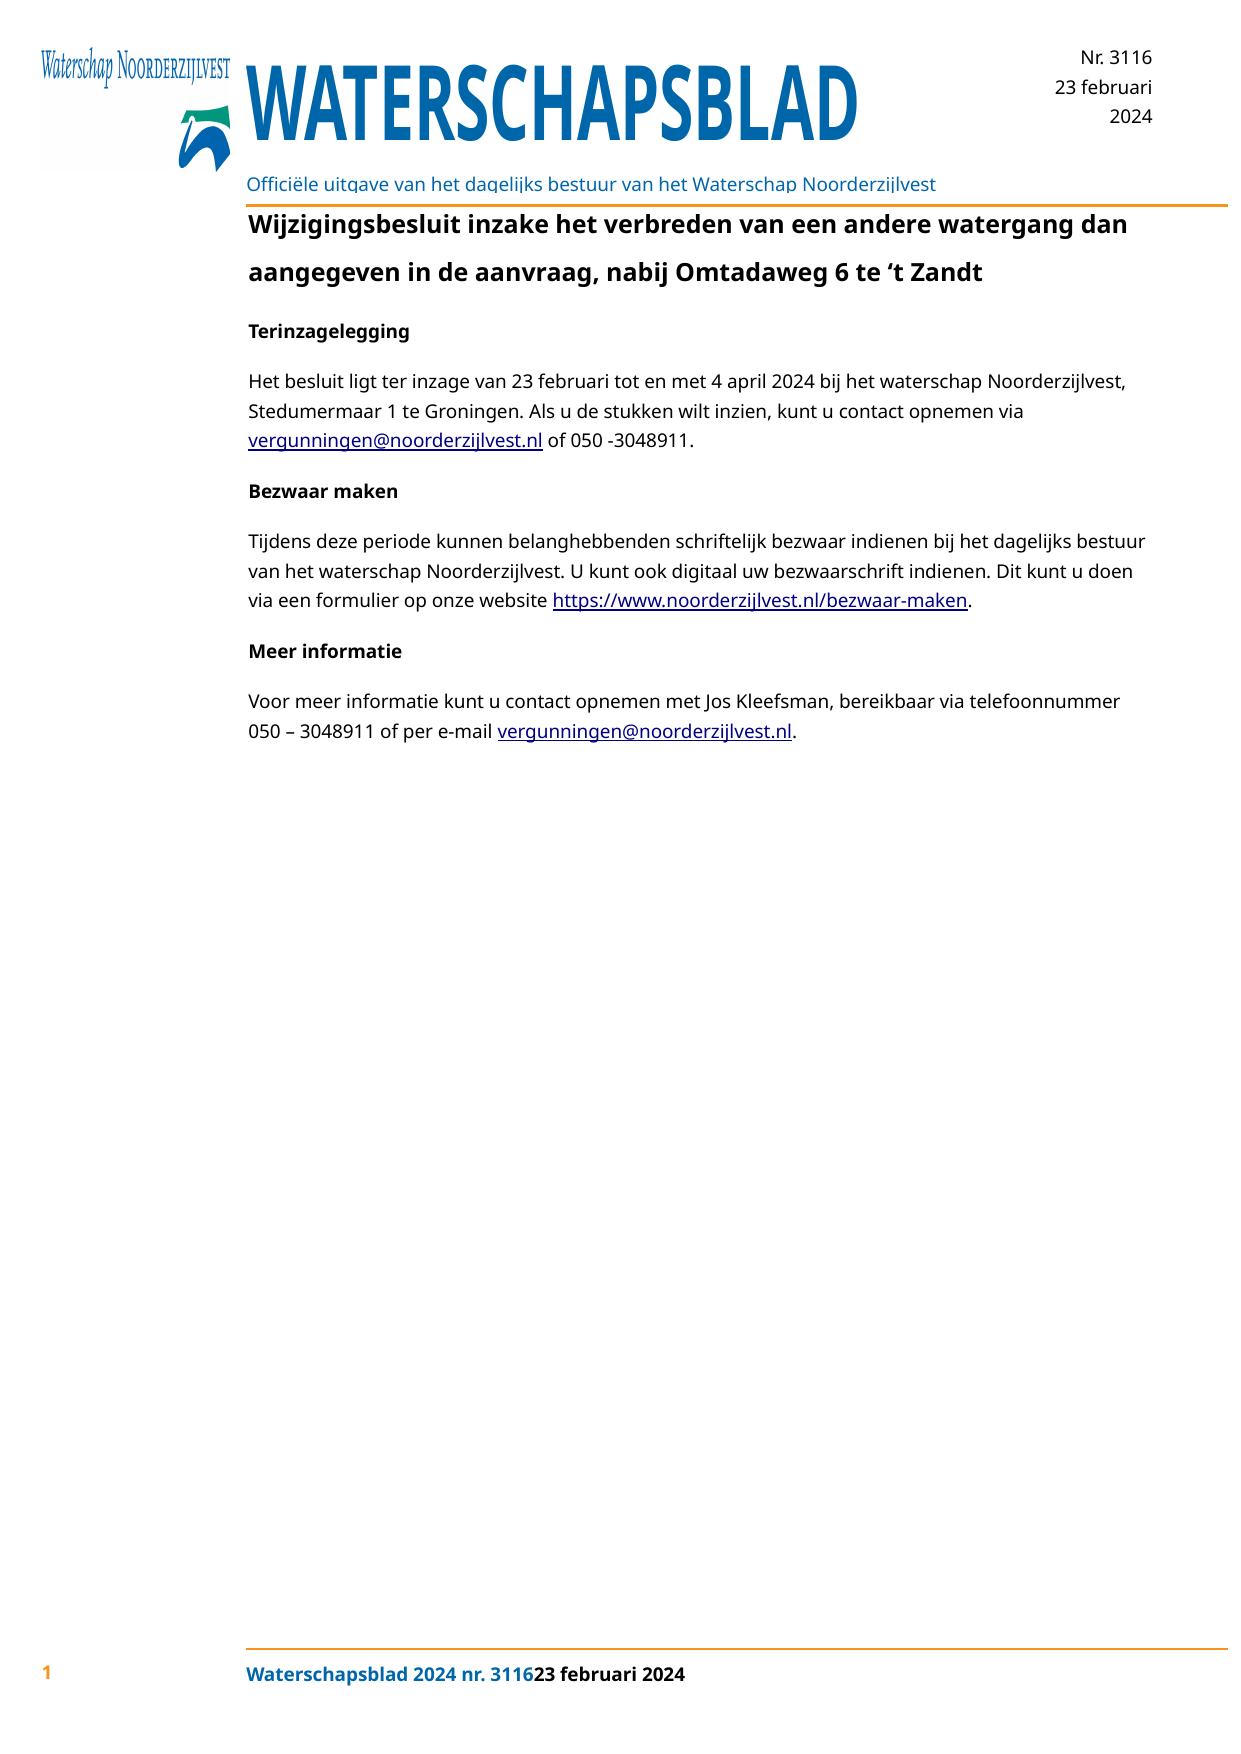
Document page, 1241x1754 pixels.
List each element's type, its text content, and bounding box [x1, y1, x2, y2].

text Meer informatie [248, 638, 1152, 664]
text Tijdens deze periode kunnen belanghebbenden schriftelijk bezwaar indienen bij het dagelijks bestuur van het waterschap Noorderzijlvest. U kunt ook digitaal uw bezwaarschrift indienen. Dit kunt u doen via een formulier op onze website https://www.noorderzijlvest.nl/bezwaar-maken. [248, 528, 1152, 613]
text Het besluit ligt ter inzage van 23 februari tot en met 4 april 2024 bij het waterschap Noorderzijlvest, Stedumermaar 1 te Groningen. Als u de stukken wilt inzien, kunt u contact opnemen via vergunningen@noorderzijlvest.nl of 050 -3048911. [248, 368, 1152, 453]
text Wijzigingsbesluit inzake het verbreden van een andere watergang dan aangegeven in de aanvraag, nabij Omtadaweg 6 te ‘t Zandt [248, 207, 1152, 288]
picture [41, 47, 231, 172]
text Terinzagelegging [248, 318, 1152, 344]
text Voor meer informatie kunt u contact opnemen met Jos Kleefsman, bereikbaar via telefoonnummer 050 – 3048911 of per e-mail vergunningen@noorderzijlvest.nl. [248, 688, 1152, 744]
text Bezwaar maken [248, 478, 1152, 504]
